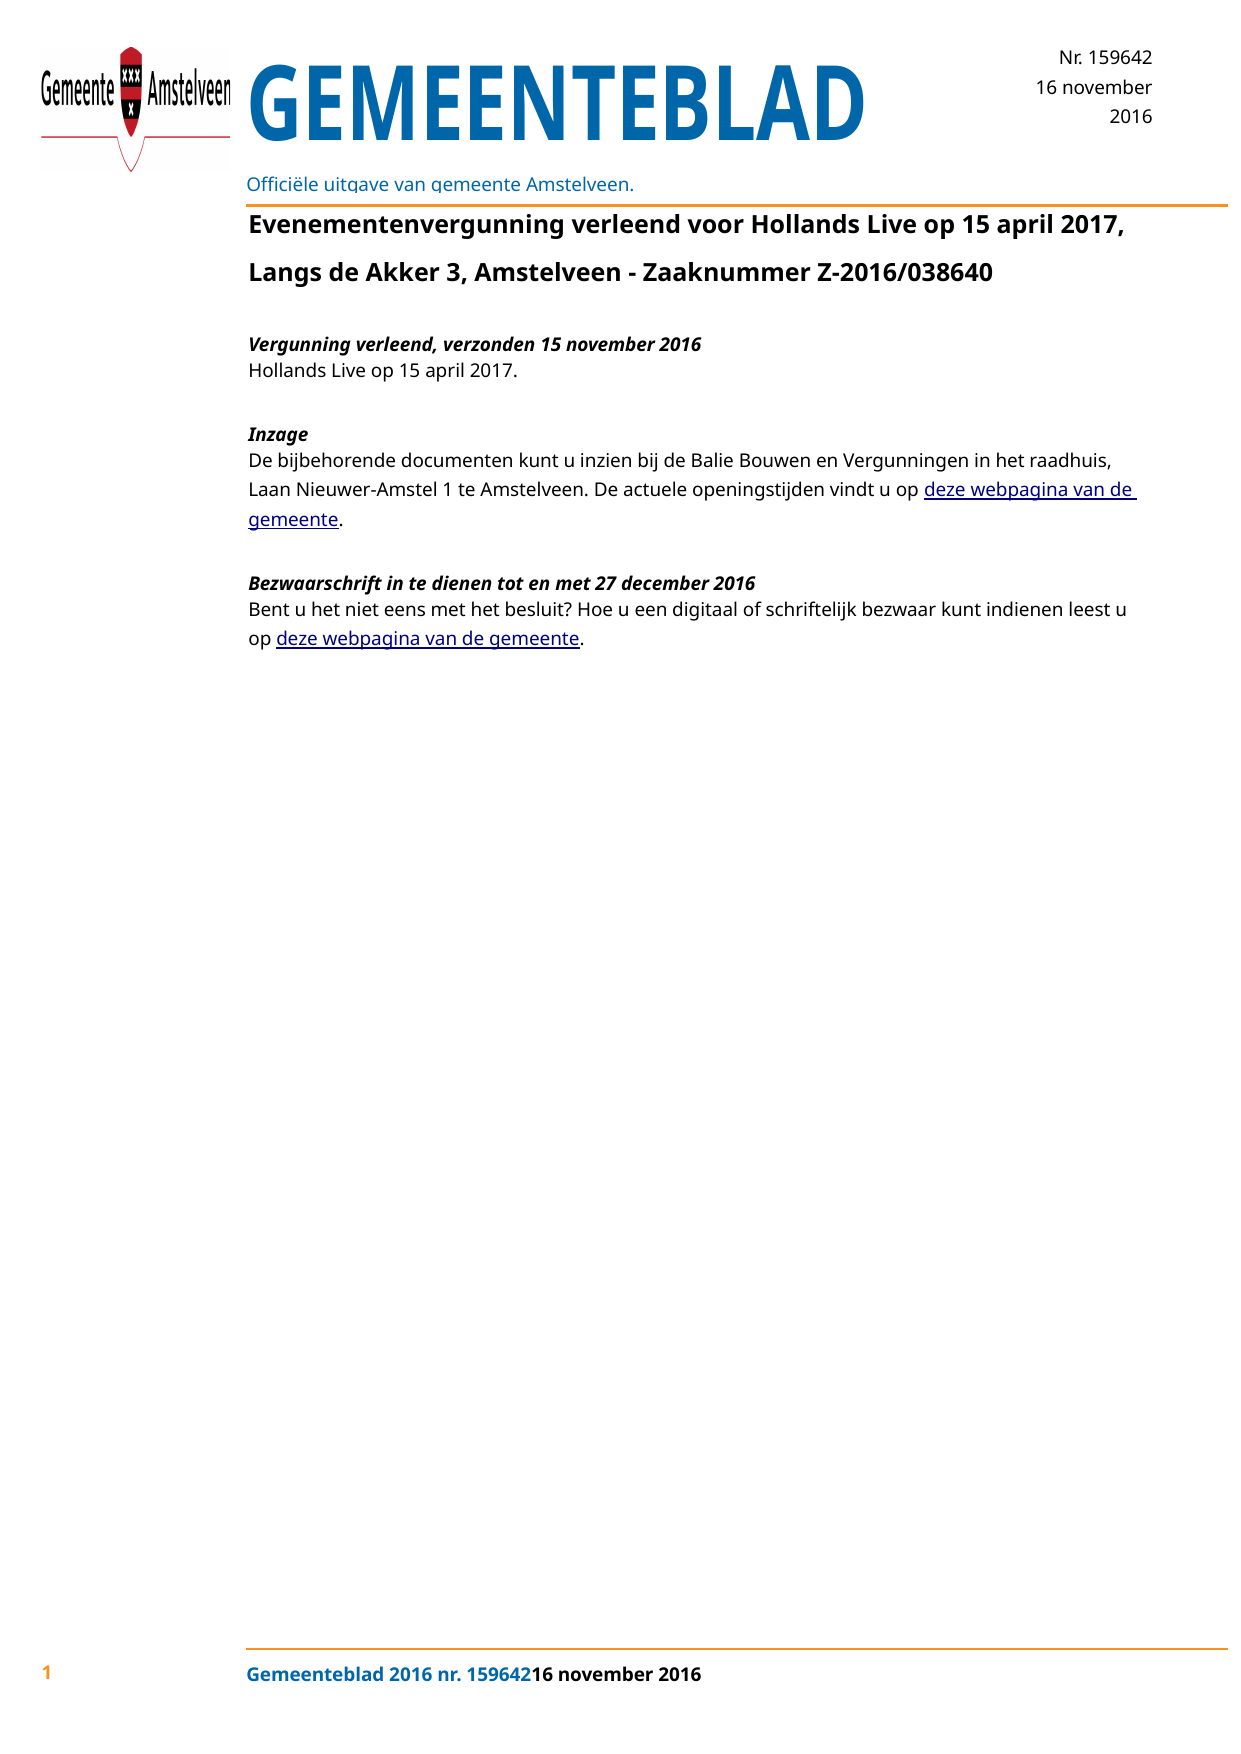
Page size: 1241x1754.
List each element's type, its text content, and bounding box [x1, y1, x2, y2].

text Bent u het niet eens met het besluit? Hoe u een digitaal of schriftelijk bezwaar kunt indienen leest u op deze webpagina van de gemeente. [248, 596, 1152, 651]
text Bezwaarschrift in te dienen tot en met 27 december 2016 [248, 570, 1152, 596]
text Evenementenvergunning verleend voor Hollands Live op 15 april 2017, Langs de Akker 3, Amstelveen - Zaaknummer Z-2016/038640 [248, 207, 1152, 288]
picture [41, 47, 231, 172]
text De bijbehorende documenten kunt u inzien bij de Balie Bouwen en Vergunningen in het raadhuis, Laan Nieuwer-Amstel 1 te Amstelveen. De actuele openingstijden vindt u op deze webpagina van de gemeente. [248, 447, 1152, 532]
text Hollands Live op 15 april 2017. [248, 357, 1152, 383]
text Vergunning verleend, verzonden 15 november 2016 [248, 331, 1152, 357]
text Inzage [248, 421, 1152, 447]
